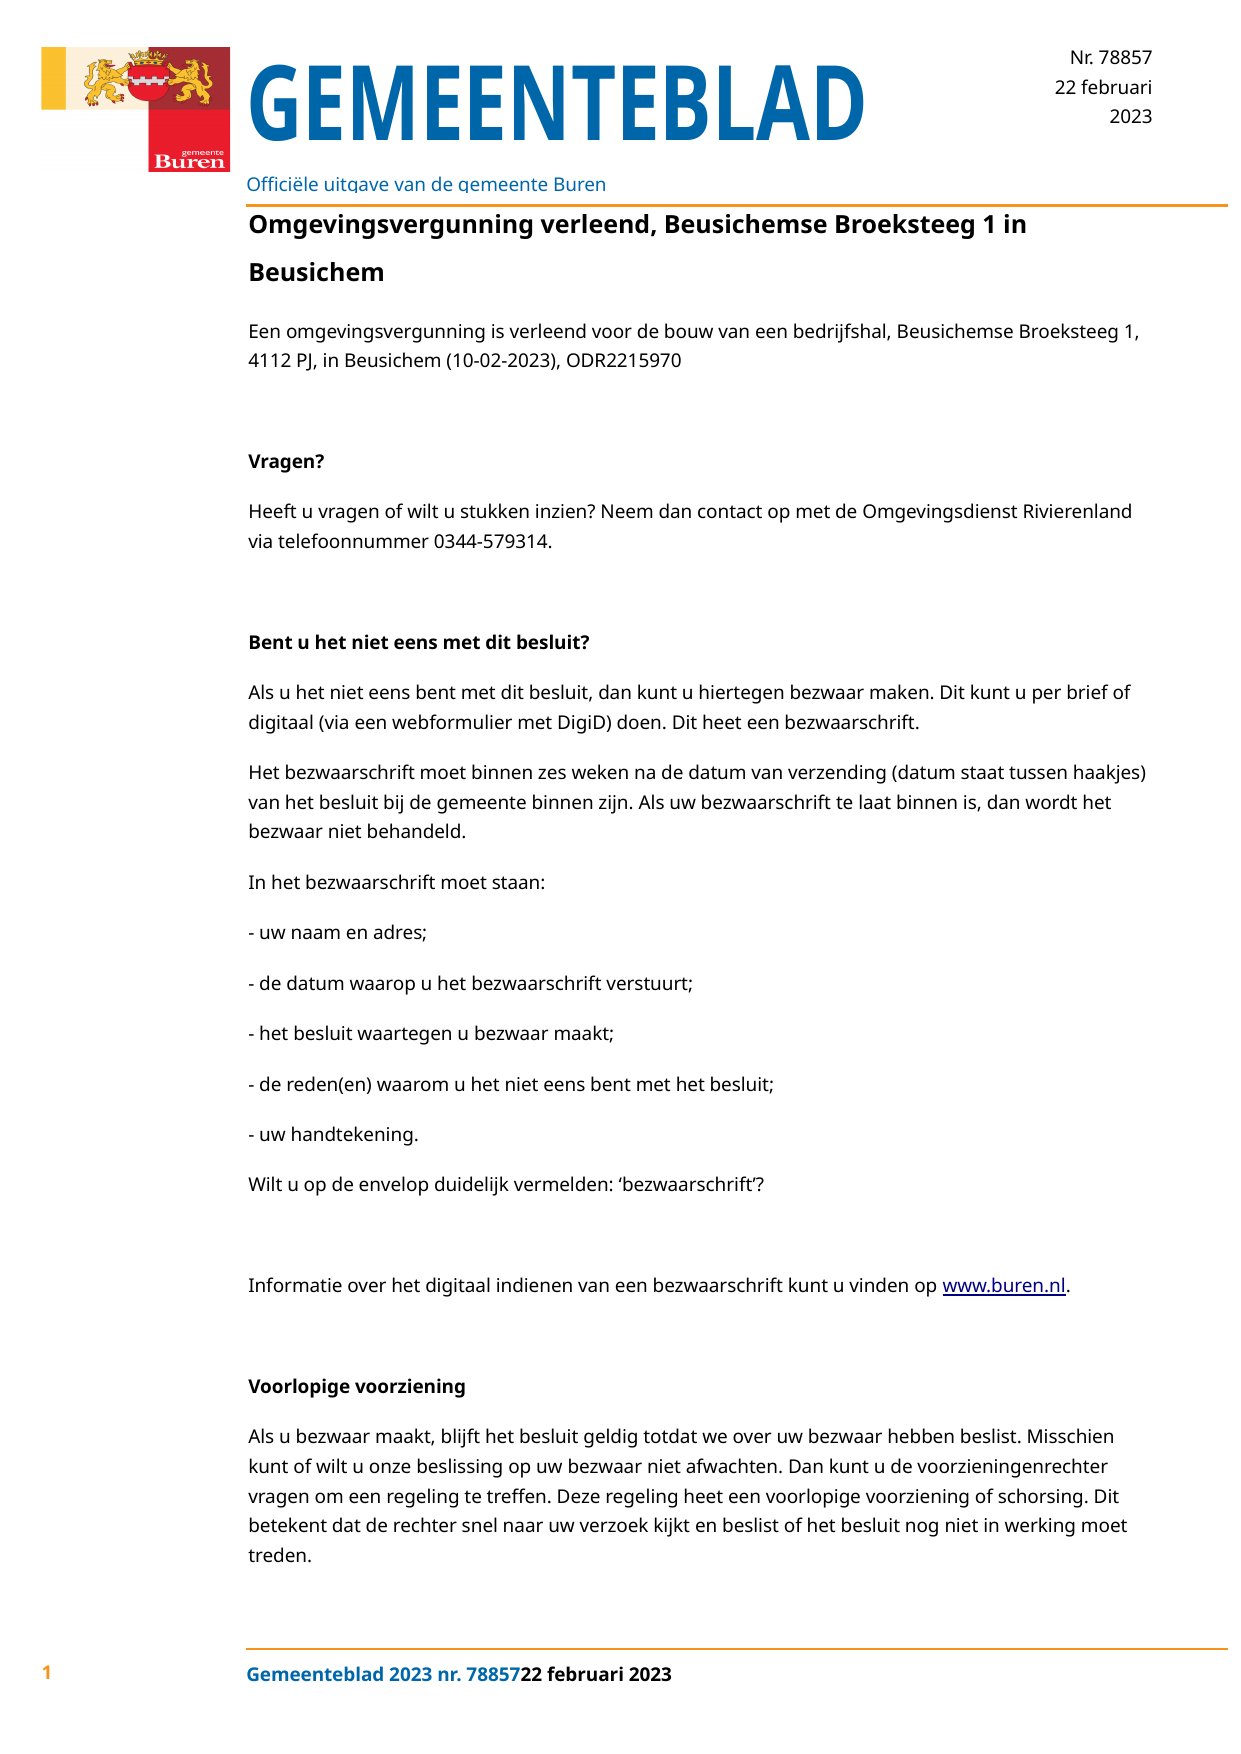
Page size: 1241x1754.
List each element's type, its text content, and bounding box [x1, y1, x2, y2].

text Als u bezwaar maakt, blijft het besluit geldig totdat we over uw bezwaar hebben beslist. Misschien kunt of wilt u onze beslissing op uw bezwaar niet afwachten. Dan kunt u de voorzieningenrechter vragen om een regeling te treffen. Deze regeling heet een voorlopige voorziening of schorsing. Dit betekent dat de rechter snel naar uw verzoek kijkt en beslist of het besluit nog niet in werking moet treden. [248, 1424, 1152, 1568]
text Wilt u op de envelop duidelijk vermelden: ‘bezwaarschrift’? [248, 1172, 1152, 1197]
text Een omgevingsvergunning is verleend voor de bouw van een bedrijfshal, Beusichemse Broeksteeg 1, 4112 PJ, in Beusichem (10-02-2023), ODR2215970 [248, 318, 1152, 373]
text - de datum waarop u het bezwaarschrift verstuurt; [248, 970, 1152, 996]
text - het besluit waartegen u bezwaar maakt; [248, 1020, 1152, 1046]
text Het bezwaarschrift moet binnen zes weken na de datum van verzending (datum staat tussen haakjes) van het besluit bij de gemeente binnen zijn. Als uw bezwaarschrift te laat binnen is, dan wordt het bezwaar niet behandeld. [248, 759, 1152, 844]
text Bent u het niet eens met dit besluit? [248, 629, 1152, 655]
text Voorlopige voorziening [248, 1373, 1152, 1399]
text - uw naam en adres; [248, 919, 1152, 945]
text Heeft u vragen of wilt u stukken inzien? Neem dan contact op met de Omgevingsdienst Rivierenland via telefoonnummer 0344-579314. [248, 499, 1152, 554]
text Vragen? [248, 448, 1152, 474]
text Als u het niet eens bent met dit besluit, dan kunt u hiertegen bezwaar maken. Dit kunt u per brief of digitaal (via een webformulier met DigiD) doen. Dit heet een bezwaarschrift. [248, 679, 1152, 735]
picture [41, 47, 231, 172]
text - de reden(en) waarom u het niet eens bent met het besluit; [248, 1071, 1152, 1097]
text In het bezwaarschrift moet staan: [248, 869, 1152, 895]
text Informatie over het digitaal indienen van een bezwaarschrift kunt u vinden op www.buren.nl. [248, 1272, 1152, 1298]
text Omgevingsvergunning verleend, Beusichemse Broeksteeg 1 in Beusichem [248, 207, 1152, 288]
text - uw handtekening. [248, 1121, 1152, 1147]
